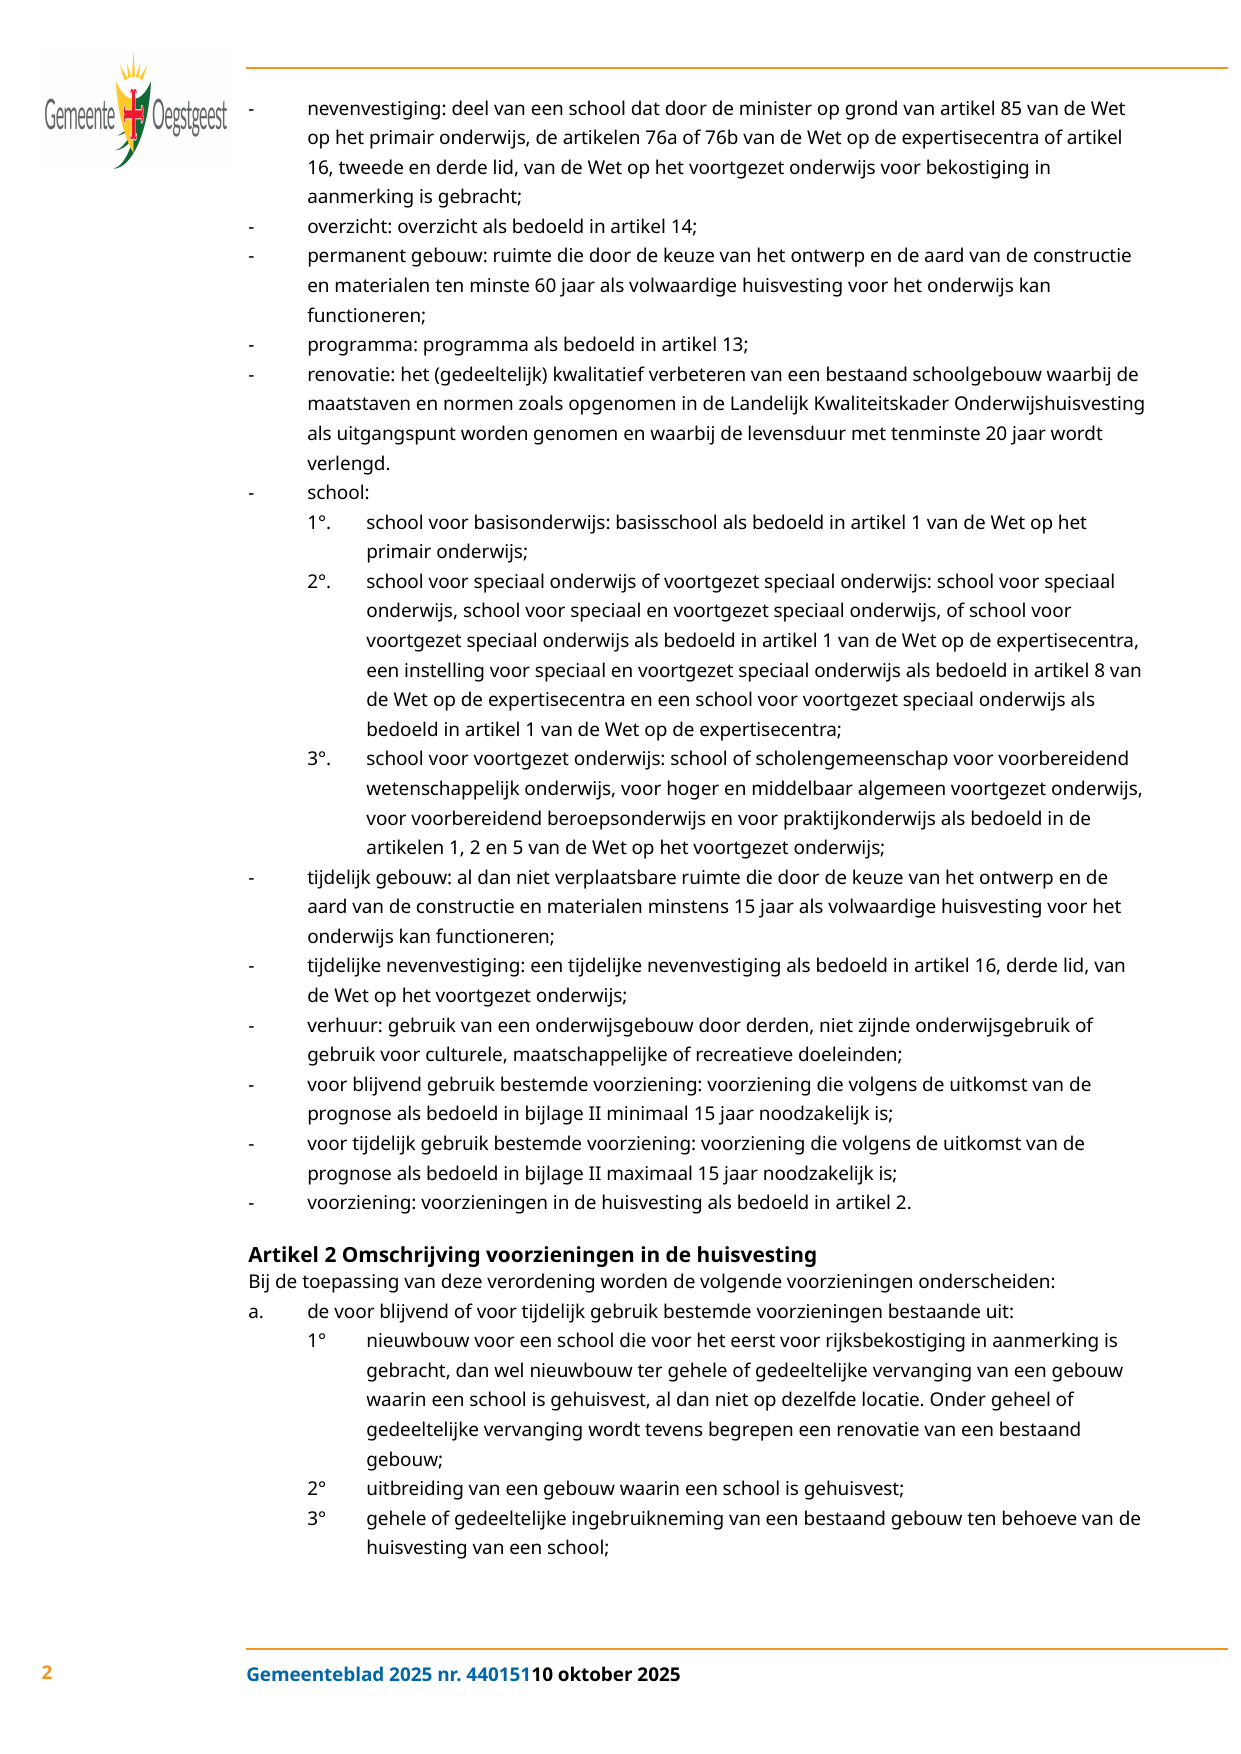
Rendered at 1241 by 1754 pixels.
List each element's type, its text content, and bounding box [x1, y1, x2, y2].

list voor tijdelijk gebruik bestemde voorziening: voorziening die volgens de uitkomst van de prognose als bedoeld in bijlage II maximaal 15 jaar noodzakelijk is; [248, 1130, 1152, 1186]
list tijdelijk gebouw: al dan niet verplaatsbare ruimte die door de keuze van het ontwerp en de aard van de constructie en materialen minstens 15 jaar als volwaardige huisvesting voor het onderwijs kan functioneren; [248, 864, 1152, 949]
list tijdelijke nevenvestiging: een tijdelijke nevenvestiging als bedoeld in artikel 16, derde lid, van de Wet op het voortgezet onderwijs; [248, 953, 1152, 1008]
picture [41, 47, 231, 172]
list nevenvestiging: deel van een school dat door de minister op grond van artikel 85 van de Wet op het primair onderwijs, de artikelen 76a of 76b van de Wet op de expertisecentra of artikel 16, tweede en derde lid, van de Wet op het voortgezet onderwijs voor bekostiging in aanmerking is gebracht; [248, 95, 1152, 209]
list school voor basisonderwijs: basisschool als bedoeld in artikel 1 van de Wet op het primair onderwijs; [307, 509, 1152, 564]
list permanent gebouw: ruimte die door de keuze van het ontwerp en de aard van de constructie en materialen ten minste 60 jaar als volwaardige huisvesting voor het onderwijs kan functioneren; [248, 243, 1152, 328]
list voorziening: voorzieningen in de huisvesting als bedoeld in artikel 2. [248, 1189, 1152, 1215]
list gehele of gedeeltelijke ingebruikneming van een bestaand gebouw ten behoeve van de huisvesting van een school; [307, 1505, 1152, 1560]
list school: [248, 479, 1152, 505]
list nieuwbouw voor een school die voor het eerst voor rijksbekostiging in aanmerking is gebracht, dan wel nieuwbouw ter gehele of gedeeltelijke vervanging van een gebouw waarin een school is gehuisvest, al dan niet op dezelfde locatie. Onder geheel of gedeeltelijke vervanging wordt tevens begrepen een renovatie van een bestaand gebouw; [307, 1327, 1152, 1471]
list verhuur: gebruik van een onderwijsgebouw door derden, niet zijnde onderwijsgebruik of gebruik voor culturele, maatschappelijke of recreatieve doeleinden; [248, 1012, 1152, 1067]
text Artikel 2 Omschrijving voorzieningen in de huisvesting [248, 1240, 1152, 1268]
list school voor speciaal onderwijs of voortgezet speciaal onderwijs: school voor speciaal onderwijs, school voor speciaal en voortgezet speciaal onderwijs, of school voor voortgezet speciaal onderwijs als bedoeld in artikel 1 van de Wet op de expertisecentra, een instelling voor speciaal en voortgezet speciaal onderwijs als bedoeld in artikel 8 van de Wet op de expertisecentra en een school voor voortgezet speciaal onderwijs als bedoeld in artikel 1 van de Wet op de expertisecentra; [307, 568, 1152, 742]
list voor blijvend gebruik bestemde voorziening: voorziening die volgens de uitkomst van de prognose als bedoeld in bijlage II minimaal 15 jaar noodzakelijk is; [248, 1071, 1152, 1126]
list programma: programma als bedoeld in artikel 13; [248, 331, 1152, 357]
list renovatie: het (gedeeltelijk) kwalitatief verbeteren van een bestaand schoolgebouw waarbij de maatstaven en normen zoals opgenomen in de Landelijk Kwaliteitskader Onderwijshuisvesting als uitgangspunt worden genomen en waarbij de levensduur met tenminste 20 jaar wordt verlengd. [248, 361, 1152, 476]
list uitbreiding van een gebouw waarin een school is gehuisvest; [307, 1475, 1152, 1501]
list overzicht: overzicht als bedoeld in artikel 14; [248, 213, 1152, 239]
list de voor blijvend of voor tijdelijk gebruik bestemde voorzieningen bestaande uit: [248, 1298, 1152, 1323]
text Bij de toepassing van deze verordening worden de volgende voorzieningen onderscheiden: [248, 1268, 1152, 1294]
list school voor voortgezet onderwijs: school of scholengemeenschap voor voorbereidend wetenschappelijk onderwijs, voor hoger en middelbaar algemeen voortgezet onderwijs, voor voorbereidend beroepsonderwijs en voor praktijkonderwijs als bedoeld in de artikelen 1, 2 en 5 van de Wet op het voortgezet onderwijs; [307, 746, 1152, 860]
